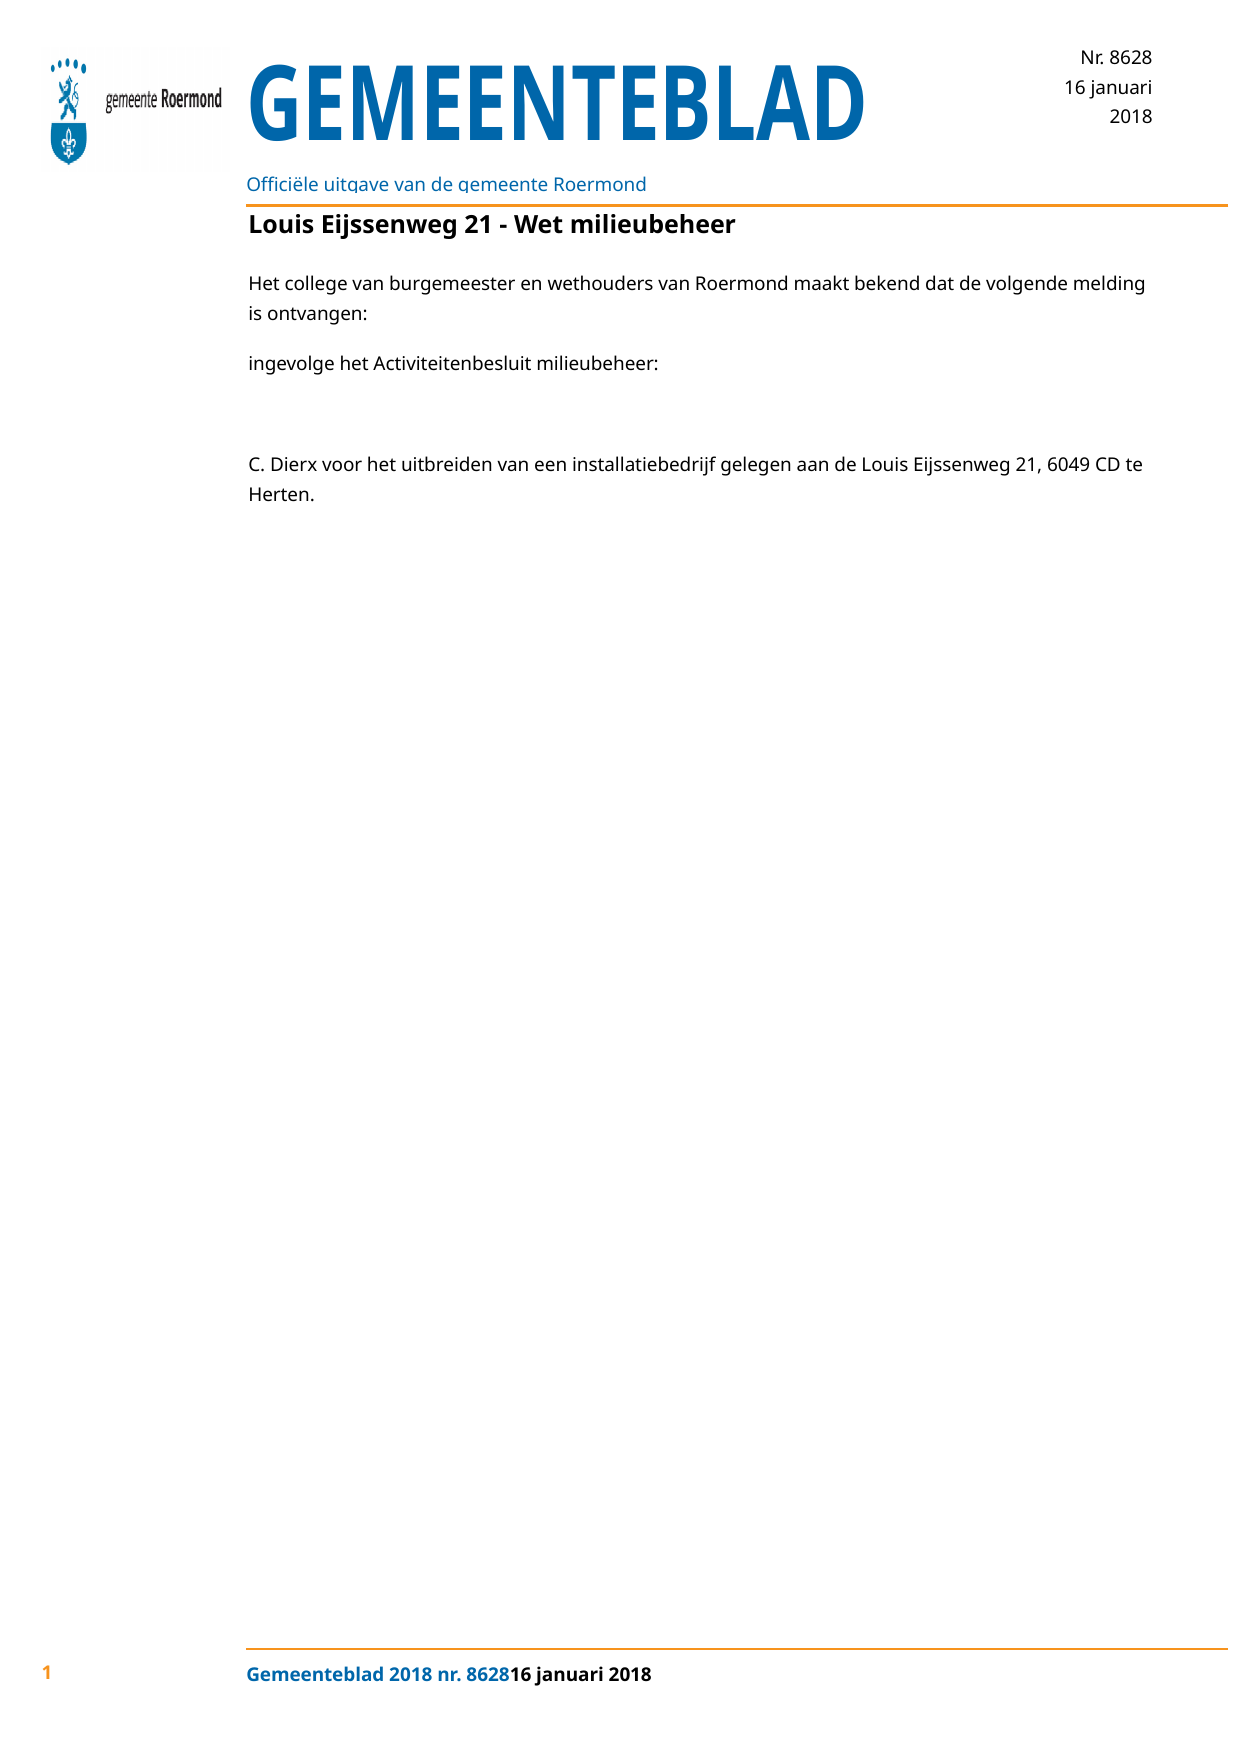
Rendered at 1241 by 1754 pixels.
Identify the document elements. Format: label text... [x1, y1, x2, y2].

text C. Dierx voor het uitbreiden van een installatiebedrijf gelegen aan de Louis Eijssenweg 21, 6049 CD te Herten. [248, 451, 1152, 506]
text ingevolge het Activiteitenbesluit milieubeheer: [248, 350, 1152, 376]
text Het college van burgemeester en wethouders van Roermond maakt bekend dat de volgende melding is ontvangen: [248, 270, 1152, 326]
text Louis Eijssenweg 21 - Wet milieubeheer [248, 207, 1152, 241]
picture [41, 47, 231, 172]
